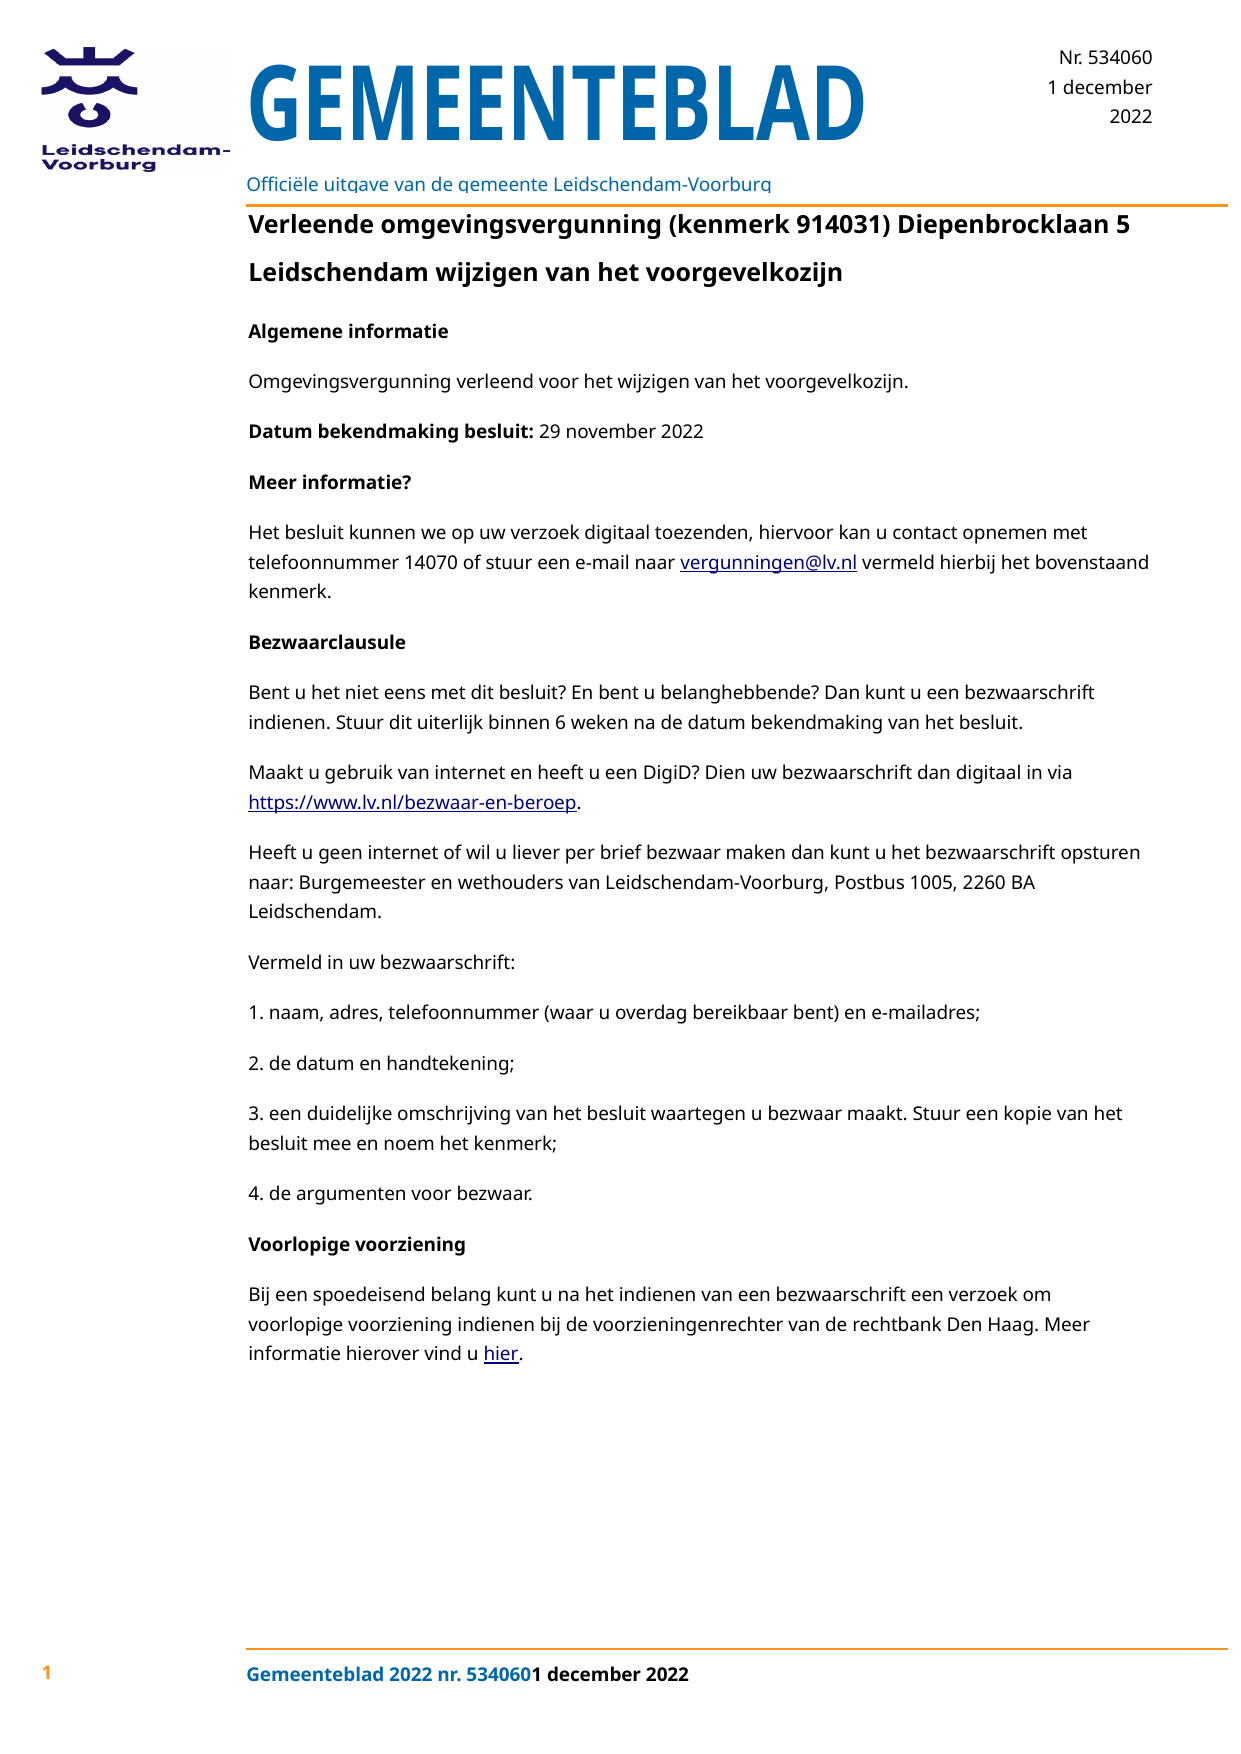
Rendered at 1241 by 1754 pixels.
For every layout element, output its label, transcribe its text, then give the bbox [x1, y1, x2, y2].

text Omgevingsvergunning verleend voor het wijzigen van het voorgevelkozijn. [248, 368, 1152, 394]
text Bent u het niet eens met dit besluit? En bent u belanghebbende? Dan kunt u een bezwaarschrift indienen. Stuur dit uiterlijk binnen 6 weken na de datum bekendmaking van het besluit. [248, 679, 1152, 735]
text Verleende omgevingsvergunning (kenmerk 914031) Diepenbrocklaan 5 Leidschendam wijzigen van het voorgevelkozijn [248, 207, 1152, 288]
text Algemene informatie [248, 318, 1152, 344]
text 4. de argumenten voor bezwaar. [248, 1180, 1152, 1206]
picture [41, 47, 231, 172]
text 2. de datum en handtekening; [248, 1050, 1152, 1076]
text Het besluit kunnen we op uw verzoek digitaal toezenden, hiervoor kan u contact opnemen met telefoonnummer 14070 of stuur een e-mail naar vergunningen@lv.nl vermeld hierbij het bovenstaand kenmerk. [248, 519, 1152, 604]
text Maakt u gebruik van internet en heeft u een DigiD? Dien uw bezwaarschrift dan digitaal in via https://www.lv.nl/bezwaar-en-beroep. [248, 759, 1152, 815]
text 3. een duidelijke omschrijving van het besluit waartegen u bezwaar maakt. Stuur een kopie van het besluit mee en noem het kenmerk; [248, 1100, 1152, 1156]
text Bezwaarclausule [248, 629, 1152, 655]
text Vermeld in uw bezwaarschrift: [248, 949, 1152, 975]
text 1. naam, adres, telefoonnummer (waar u overdag bereikbaar bent) en e-mailadres; [248, 999, 1152, 1025]
text Meer informatie? [248, 469, 1152, 495]
text Voorlopige voorziening [248, 1231, 1152, 1257]
text Bij een spoedeisend belang kunt u na het indienen van een bezwaarschrift een verzoek om voorlopige voorziening indienen bij de voorzieningenrechter van de rechtbank Den Haag. Meer informatie hierover vind u hier. [248, 1281, 1152, 1366]
text Datum bekendmaking besluit: 29 november 2022 [248, 419, 1152, 444]
text Heeft u geen internet of wil u liever per brief bezwaar maken dan kunt u het bezwaarschrift opsturen naar: Burgemeester en wethouders van Leidschendam-Voorburg, Postbus 1005, 2260 BA Leidschendam. [248, 839, 1152, 924]
